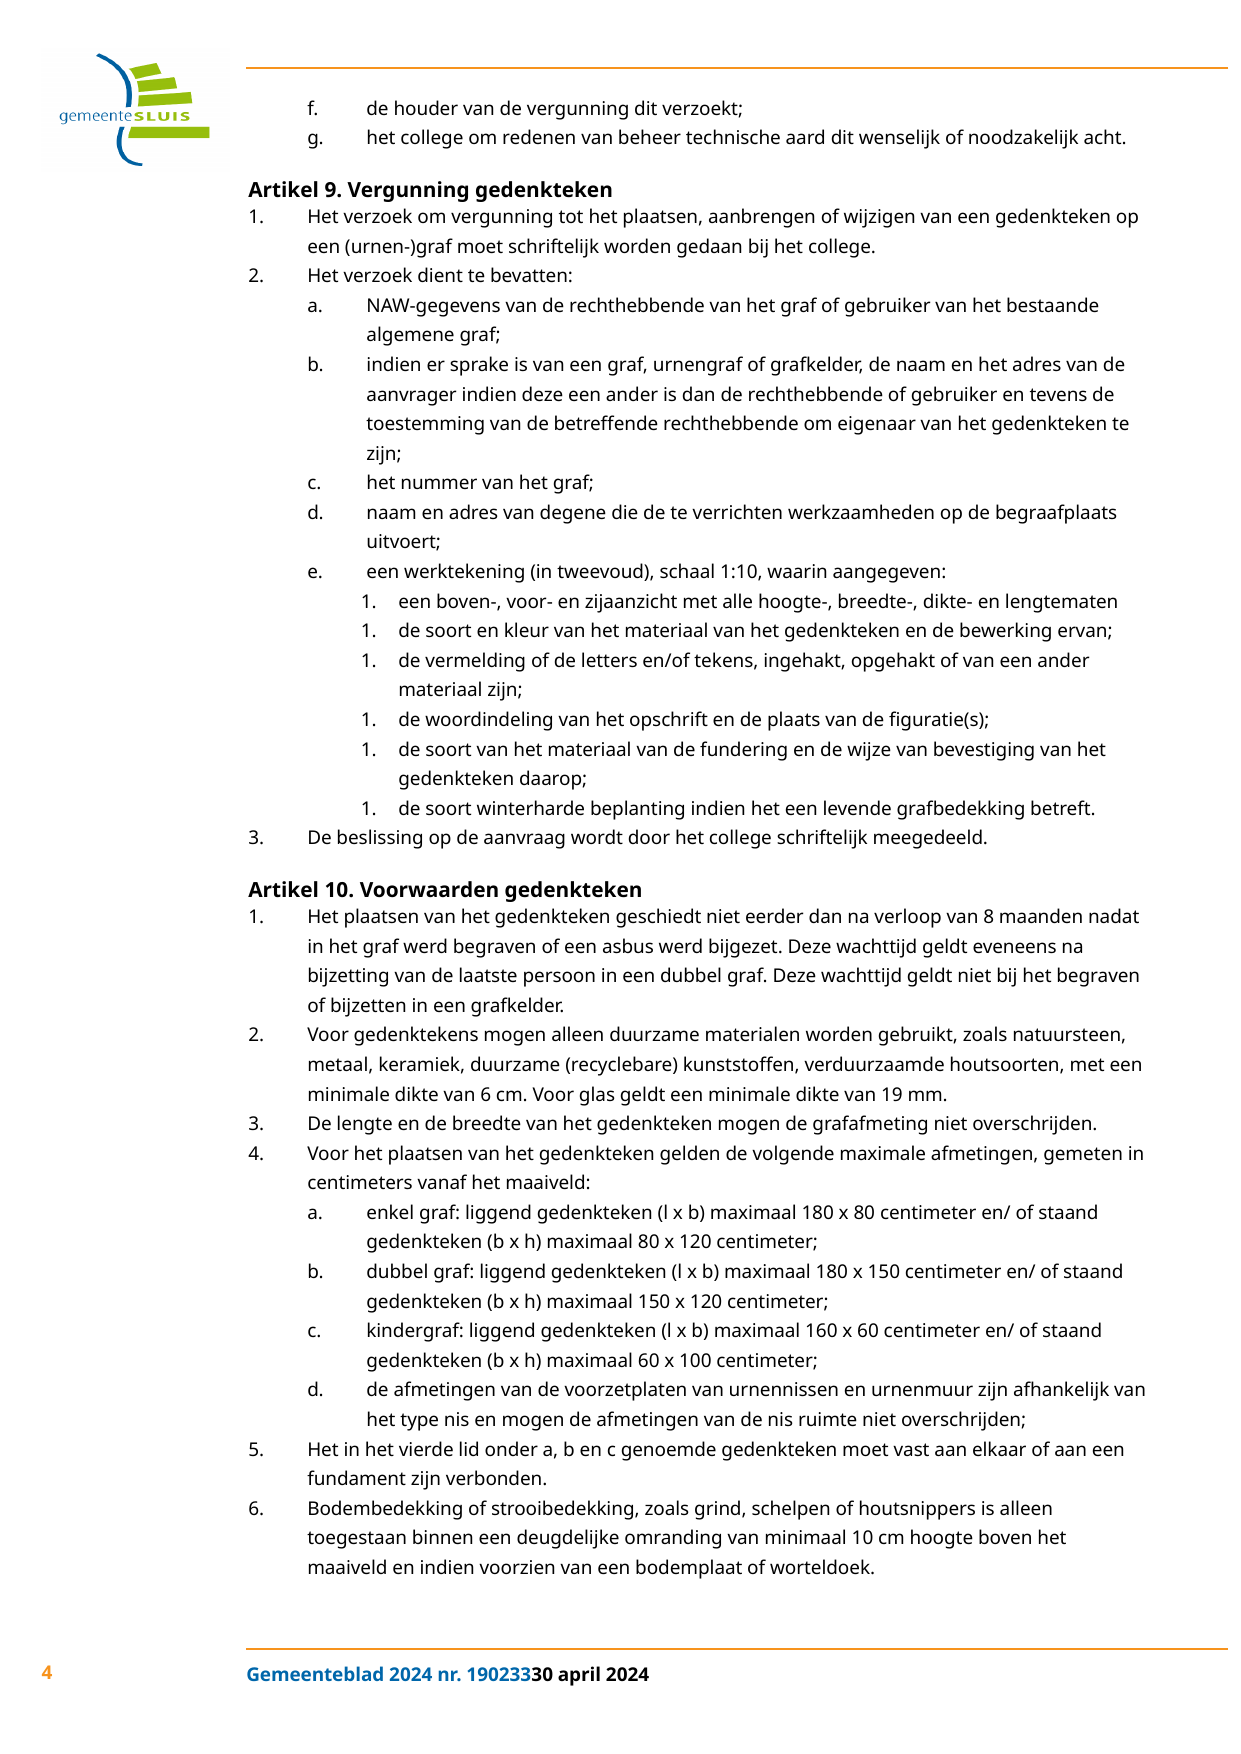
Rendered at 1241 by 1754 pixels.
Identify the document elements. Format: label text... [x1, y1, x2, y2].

list de afmetingen van de voorzetplaten van urnennissen en urnenmuur zijn afhankelijk van het type nis en mogen de afmetingen van de nis ruimte niet overschrijden; [307, 1377, 1152, 1432]
list naam en adres van degene die de te verrichten werkzaamheden op de begraafplaats uitvoert; [307, 499, 1152, 554]
list NAW-gegevens van de rechthebbende van het graf of gebruiker van het bestaande algemene graf; [307, 292, 1152, 347]
list kindergraf: liggend gedenkteken (l x b) maximaal 160 x 60 centimeter en/ of staand gedenkteken (b x h) maximaal 60 x 100 centimeter; [307, 1317, 1152, 1373]
text Artikel 10. Voorwaarden gedenkteken [248, 875, 1152, 903]
list de houder van de vergunning dit verzoekt; [307, 95, 1152, 121]
list een werktekening (in tweevoud), schaal 1:10, waarin aangegeven: [307, 558, 1152, 584]
list dubbel graf: liggend gedenkteken (l x b) maximaal 180 x 150 centimeter en/ of staand gedenkteken (b x h) maximaal 150 x 120 centimeter; [307, 1258, 1152, 1314]
list een boven-, voor- en zijaanzicht met alle hoogte-, breedte-, dikte- en lengtematen [361, 588, 1152, 613]
list Het in het vierde lid onder a, b en c genoemde gedenkteken moet vast aan elkaar of aan een fundament zijn verbonden. [248, 1436, 1152, 1491]
list indien er sprake is van een graf, urnengraf of grafkelder, de naam en het adres van de aanvrager indien deze een ander is dan de rechthebbende of gebruiker en tevens de toestemming van de betreffende rechthebbende om eigenaar van het gedenkteken te zijn; [307, 351, 1152, 466]
text Artikel 9. Vergunning gedenkteken [248, 175, 1152, 203]
picture [41, 47, 231, 172]
list Het verzoek om vergunning tot het plaatsen, aanbrengen of wijzigen van een gedenkteken op een (urnen-)graf moet schriftelijk worden gedaan bij het college. [248, 203, 1152, 258]
list Het verzoek dient te bevatten: [248, 262, 1152, 288]
list de soort van het materiaal van de fundering en de wijze van bevestiging van het gedenkteken daarop; [361, 736, 1152, 791]
list Voor gedenktekens mogen alleen duurzame materialen worden gebruikt, zoals natuursteen, metaal, keramiek, duurzame (recyclebare) kunststoffen, verduurzaamde houtsoorten, met een minimale dikte van 6 cm. Voor glas geldt een minimale dikte van 19 mm. [248, 1022, 1152, 1107]
list het nummer van het graf; [307, 469, 1152, 495]
list Het plaatsen van het gedenkteken geschiedt niet eerder dan na verloop van 8 maanden nadat in het graf werd begraven of een asbus werd bijgezet. Deze wachttijd geldt eveneens na bijzetting van de laatste persoon in een dubbel graf. Deze wachttijd geldt niet bij het begraven of bijzetten in een grafkelder. [248, 903, 1152, 1018]
list De lengte en de breedte van het gedenkteken mogen de grafafmeting niet overschrijden. [248, 1110, 1152, 1136]
list De beslissing op de aanvraag wordt door het college schriftelijk meegedeeld. [248, 824, 1152, 850]
list de soort winterharde beplanting indien het een levende grafbedekking betreft. [361, 795, 1152, 821]
list Bodembedekking of strooibedekking, zoals grind, schelpen of houtsnippers is alleen toegestaan binnen een deugdelijke omranding van minimaal 10 cm hoogte boven het maaiveld en indien voorzien van een bodemplaat of worteldoek. [248, 1495, 1152, 1580]
list de woordindeling van het opschrift en de plaats van de figuratie(s); [361, 706, 1152, 732]
list enkel graf: liggend gedenkteken (l x b) maximaal 180 x 80 centimeter en/ of staand gedenkteken (b x h) maximaal 80 x 120 centimeter; [307, 1199, 1152, 1254]
list het college om redenen van beheer technische aard dit wenselijk of noodzakelijk acht. [307, 124, 1152, 150]
list Voor het plaatsen van het gedenkteken gelden de volgende maximale afmetingen, gemeten in centimeters vanaf het maaiveld: [248, 1140, 1152, 1195]
list de vermelding of de letters en/of tekens, ingehakt, opgehakt of van een ander materiaal zijn; [361, 647, 1152, 702]
list de soort en kleur van het materiaal van het gedenkteken en de bewerking ervan; [361, 617, 1152, 643]
